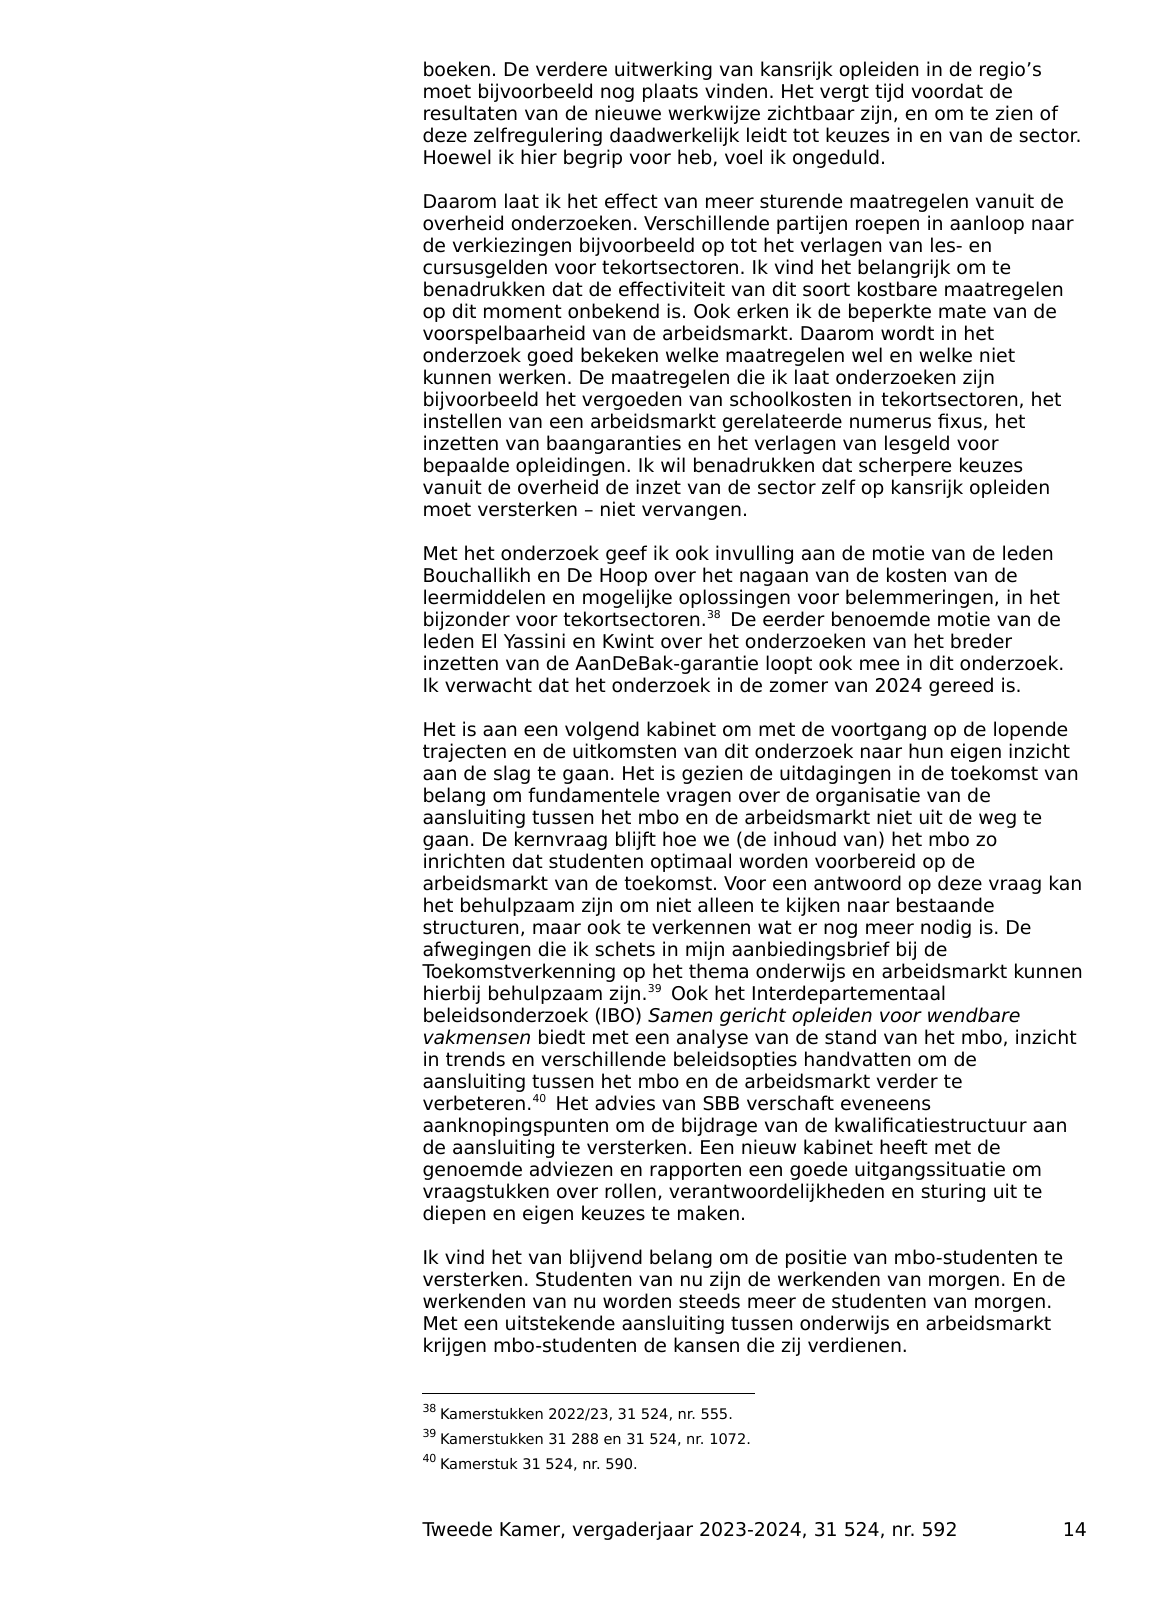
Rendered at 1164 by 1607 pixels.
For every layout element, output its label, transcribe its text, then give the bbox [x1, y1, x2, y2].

text Ik vind het van blijvend belang om de positie van mbo-studenten te versterken. Studenten van nu zijn de werkenden van morgen. En de werkenden van nu worden steeds meer de studenten van morgen. Met een uitstekende aansluiting tussen onderwijs en arbeidsmarkt krijgen mbo-studenten de kansen die zij verdienen. [422, 1247, 1087, 1357]
text Het is aan een volgend kabinet om met de voortgang op de lopende trajecten en de uitkomsten van dit onderzoek naar hun eigen inzicht aan de slag te gaan. Het is gezien de uitdagingen in de toekomst van belang om fundamentele vragen over de organisatie van de aansluiting tussen het mbo en de arbeidsmarkt niet uit de weg te gaan. De kernvraag blijft hoe we (de inhoud van) het mbo zo inrichten dat studenten optimaal worden voorbereid op de arbeidsmarkt van de toekomst. Voor een antwoord op deze vraag kan het behulpzaam zijn om niet alleen te kijken naar bestaande structuren, maar ook te verkennen wat er nog meer nodig is. De afwegingen die ik schets in mijn aanbiedingsbrief bij de Toekomstverkenning op het thema onderwijs en arbeidsmarkt kunnen hierbij behulpzaam zijn. Ook het Interdepartementaal beleidsonderzoek (IBO) Samen gericht opleiden voor wendbare vakmensen biedt met een analyse van de stand van het mbo, inzicht in trends en verschillende beleidsopties handvatten om de aansluiting tussen het mbo en de arbeidsmarkt verder te verbeteren. Het advies van SBB verschaft eveneens aanknopingspunten om de bijdrage van de kwalificatiestructuur aan de aansluiting te versterken. Een nieuw kabinet heeft met de genoemde adviezen en rapporten een goede uitgangssituatie om vraagstukken over rollen, verantwoordelijkheden en sturing uit te diepen en eigen keuzes te maken. [422, 719, 1087, 1224]
text Kamerstukken 2022/23, 31 524, nr. 555. [422, 1402, 1087, 1424]
text Daarom laat ik het effect van meer sturende maatregelen vanuit de overheid onderzoeken. Verschillende partijen roepen in aanloop naar de verkiezingen bijvoorbeeld op tot het verlagen van les- en cursusgelden voor tekortsectoren. Ik vind het belangrijk om te benadrukken dat de effectiviteit van dit soort kostbare maatregelen op dit moment onbekend is. Ook erken ik de beperkte mate van de voorspelbaarheid van de arbeidsmarkt. Daarom wordt in het onderzoek goed bekeken welke maatregelen wel en welke niet kunnen werken. De maatregelen die ik laat onderzoeken zijn bijvoorbeeld het vergoeden van schoolkosten in tekortsectoren, het instellen van een arbeidsmarkt gerelateerde numerus fixus, het inzetten van baangaranties en het verlagen van lesgeld voor bepaalde opleidingen. Ik wil benadrukken dat scherpere keuzes vanuit de overheid de inzet van de sector zelf op kansrijk opleiden moet versterken – niet vervangen. [422, 191, 1087, 521]
text Met het onderzoek geef ik ook invulling aan de motie van de leden Bouchallikh en De Hoop over het nagaan van de kosten van de leermiddelen en mogelijke oplossingen voor belemmeringen, in het bijzonder voor tekortsectoren. De eerder benoemde motie van de leden El Yassini en Kwint over het onderzoeken van het breder inzetten van de AanDeBak-garantie loopt ook mee in dit onderzoek. Ik verwacht dat het onderzoek in de zomer van 2024 gereed is. [422, 543, 1087, 697]
text Kamerstukken 31 288 en 31 524, nr. 1072. [422, 1427, 1087, 1449]
text Kamerstuk 31 524, nr. 590. [422, 1452, 1087, 1474]
text boeken. De verdere uitwerking van kansrijk opleiden in de regio’s moet bijvoorbeeld nog plaats vinden. Het vergt tijd voordat de resultaten van de nieuwe werkwijze zichtbaar zijn, en om te zien of deze zelfregulering daadwerkelijk leidt tot keuzes in en van de sector. Hoewel ik hier begrip voor heb, voel ik ongeduld. [422, 59, 1087, 169]
